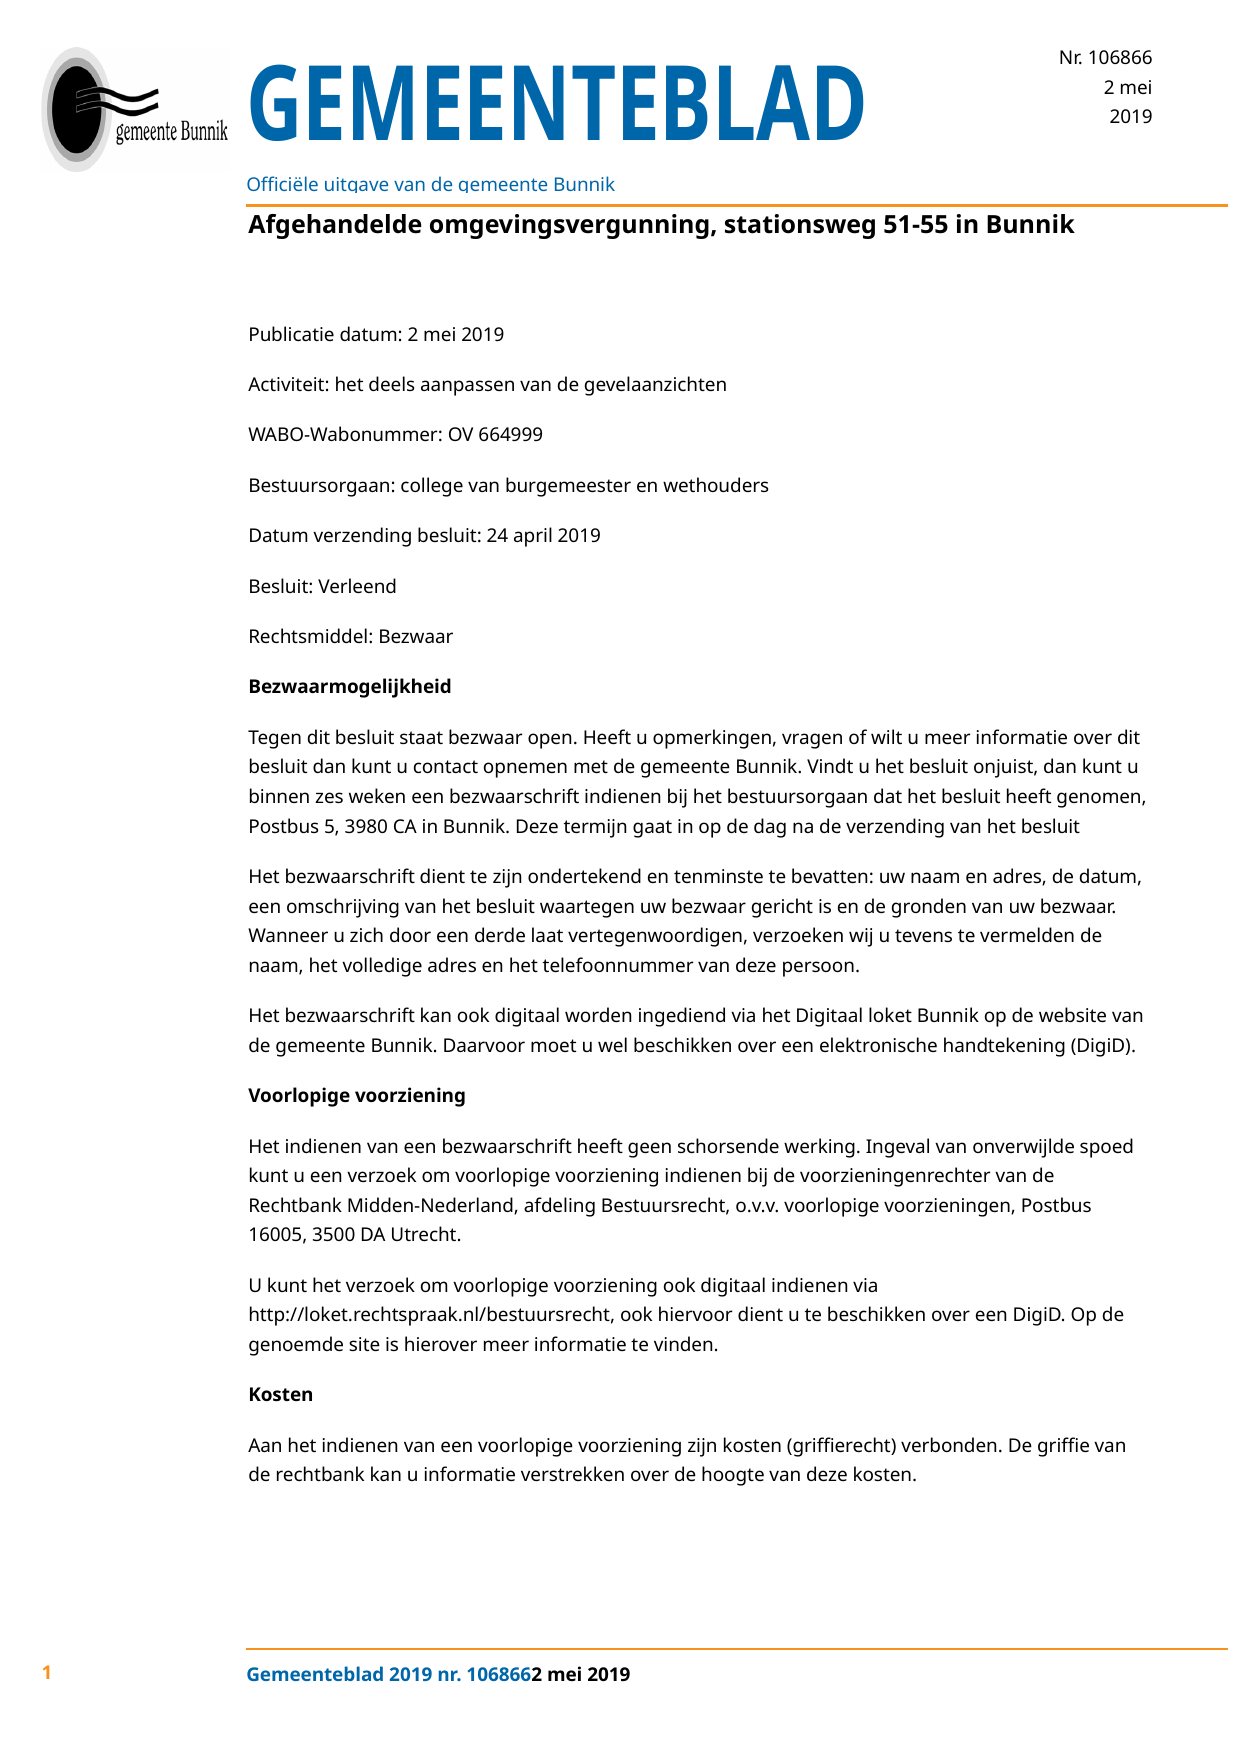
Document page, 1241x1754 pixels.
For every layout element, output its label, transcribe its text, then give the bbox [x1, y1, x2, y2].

text Tegen dit besluit staat bezwaar open. Heeft u opmerkingen, vragen of wilt u meer informatie over dit besluit dan kunt u contact opnemen met de gemeente Bunnik. Vindt u het besluit onjuist, dan kunt u binnen zes weken een bezwaarschrift indienen bij het bestuursorgaan dat het besluit heeft genomen, Postbus 5, 3980 CA in Bunnik. Deze termijn gaat in op de dag na de verzending van het besluit [248, 724, 1152, 838]
text Bestuursorgaan: college van burgemeester en wethouders [248, 472, 1152, 498]
text Afgehandelde omgevingsvergunning, stationsweg 51-55 in Bunnik [248, 207, 1152, 241]
text U kunt het verzoek om voorlopige voorziening ook digitaal indienen via http://loket.rechtspraak.nl/bestuursrecht, ook hiervoor dient u te beschikken over een DigiD. Op de genoemde site is hierover meer informatie te vinden. [248, 1272, 1152, 1357]
text Aan het indienen van een voorlopige voorziening zijn kosten (griffierecht) verbonden. De griffie van de rechtbank kan u informatie verstrekken over de hoogte van deze kosten. [248, 1432, 1152, 1487]
text Het indienen van een bezwaarschrift heeft geen schorsende werking. Ingeval van onverwijlde spoed kunt u een verzoek om voorlopige voorziening indienen bij de voorzieningenrechter van de Rechtbank Midden-Nederland, afdeling Bestuursrecht, o.v.v. voorlopige voorzieningen, Postbus 16005, 3500 DA Utrecht. [248, 1133, 1152, 1247]
picture [41, 47, 231, 172]
text Datum verzending besluit: 24 april 2019 [248, 522, 1152, 548]
text Het bezwaarschrift kan ook digitaal worden ingediend via het Digitaal loket Bunnik op de website van de gemeente Bunnik. Daarvoor moet u wel beschikken over een elektronische handtekening (DigiD). [248, 1002, 1152, 1058]
text Bezwaarmogelijkheid [248, 674, 1152, 699]
text WABO-Wabonummer: OV 664999 [248, 422, 1152, 447]
text Kosten [248, 1382, 1152, 1407]
text Besluit: Verleend [248, 573, 1152, 598]
text Voorlopige voorziening [248, 1082, 1152, 1108]
text Publicatie datum: 2 mei 2019 [248, 321, 1152, 346]
text Activiteit: het deels aanpassen van de gevelaanzichten [248, 371, 1152, 397]
text Rechtsmiddel: Bezwaar [248, 623, 1152, 649]
text Het bezwaarschrift dient te zijn ondertekend en tenminste te bevatten: uw naam en adres, de datum, een omschrijving van het besluit waartegen uw bezwaar gericht is en de gronden van uw bezwaar. Wanneer u zich door een derde laat vertegenwoordigen, verzoeken wij u tevens te vermelden de naam, het volledige adres en het telefoonnummer van deze persoon. [248, 863, 1152, 978]
